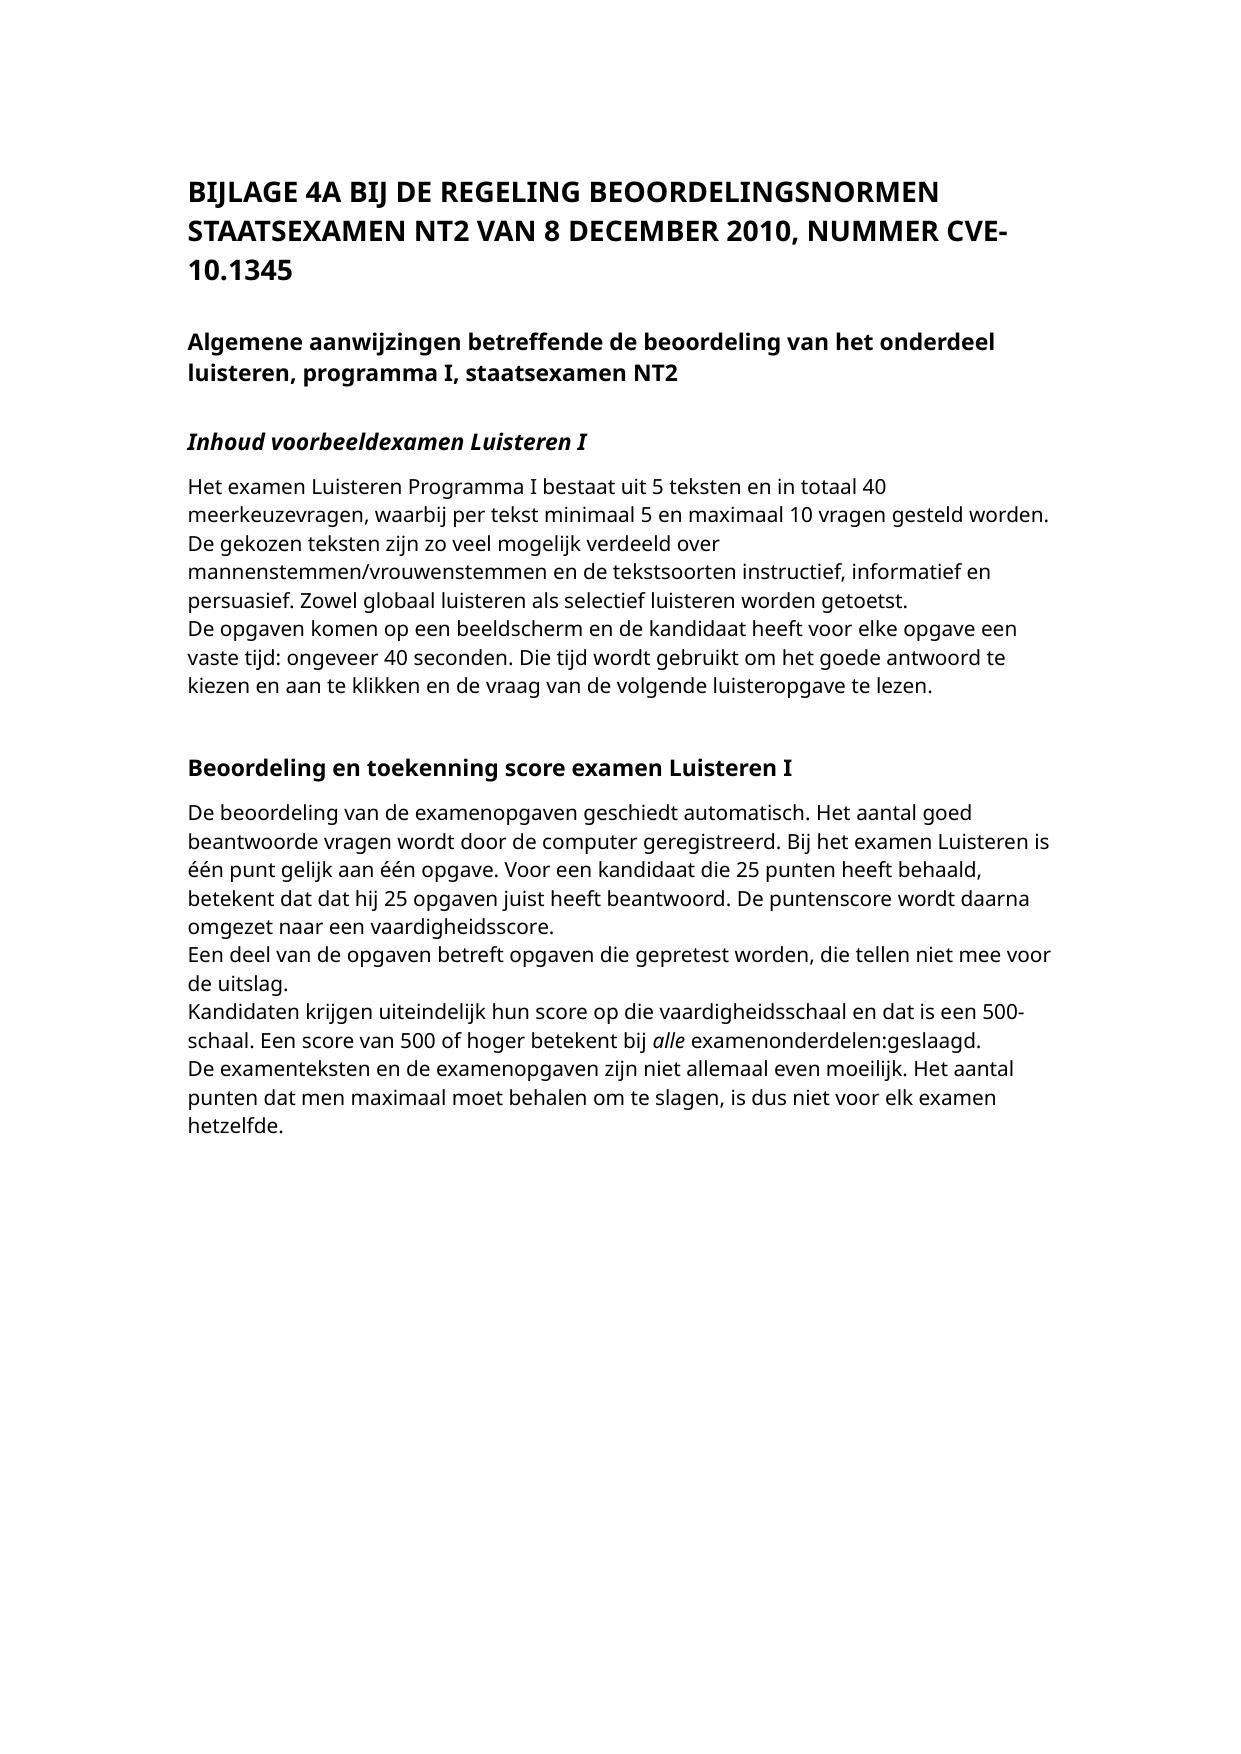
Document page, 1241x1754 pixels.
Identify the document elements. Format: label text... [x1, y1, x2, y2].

text Het examen Luisteren Programma I bestaat uit 5 teksten en in totaal 40 meerkeuzevragen, waarbij per tekst minimaal 5 en maximaal 10 vragen gesteld worden. De gekozen teksten zijn zo veel mogelijk verdeeld over mannenstemmen/vrouwenstemmen en de tekstsoorten instructief, informatief en persuasief. Zowel globaal luisteren als selectief luisteren worden getoetst. [187, 472, 1053, 614]
text De opgaven komen op een beeldscherm en de kandidaat heeft voor elke opgave een vaste tijd: ongeveer 40 seconden. Die tijd wordt gebruikt om het goede antwoord te kiezen en aan te klikken en de vraag van de volgende luisteropgave te lezen. [187, 614, 1053, 700]
text De beoordeling van de examenopgaven geschiedt automatisch. Het aantal goed beantwoorde vragen wordt door de computer geregistreerd. Bij het examen Luisteren is één punt gelijk aan één opgave. Voor een kandidaat die 25 punten heeft behaald, betekent dat dat hij 25 opgaven juist heeft beantwoord. De puntenscore wordt daarna omgezet naar een vaardigheidsscore. [187, 798, 1053, 941]
text Een deel van de opgaven betreft opgaven die gepretest worden, die tellen niet mee voor de uitslag. [187, 941, 1053, 997]
text Kandidaten krijgen uiteindelijk hun score op die vaardigheidsschaal en dat is een 500-schaal. Een score van 500 of hoger betekent bij alle examenonderdelen:geslaagd. [187, 997, 1053, 1054]
subtitle Algemene aanwijzingen betreffende de beoordeling van het onderdeel luisteren, programma I, staatsexamen NT2 [187, 326, 1053, 388]
subtitle BIJLAGE 4A BIJ DE REGELING BEOORDELINGSNORMEN STAATSEXAMEN NT2 VAN 8 DECEMBER 2010, NUMMER CVE-10.1345 [187, 172, 1053, 288]
subtitle Inhoud voorbeeldexamen Luisteren I [187, 426, 1053, 457]
text De examenteksten en de examenopgaven zijn niet allemaal even moeilijk. Het aantal punten dat men maximaal moet behalen om te slagen, is dus niet voor elk examen hetzelfde. [187, 1054, 1053, 1140]
subtitle Beoordeling en toekenning score examen Luisteren I [187, 752, 1053, 783]
